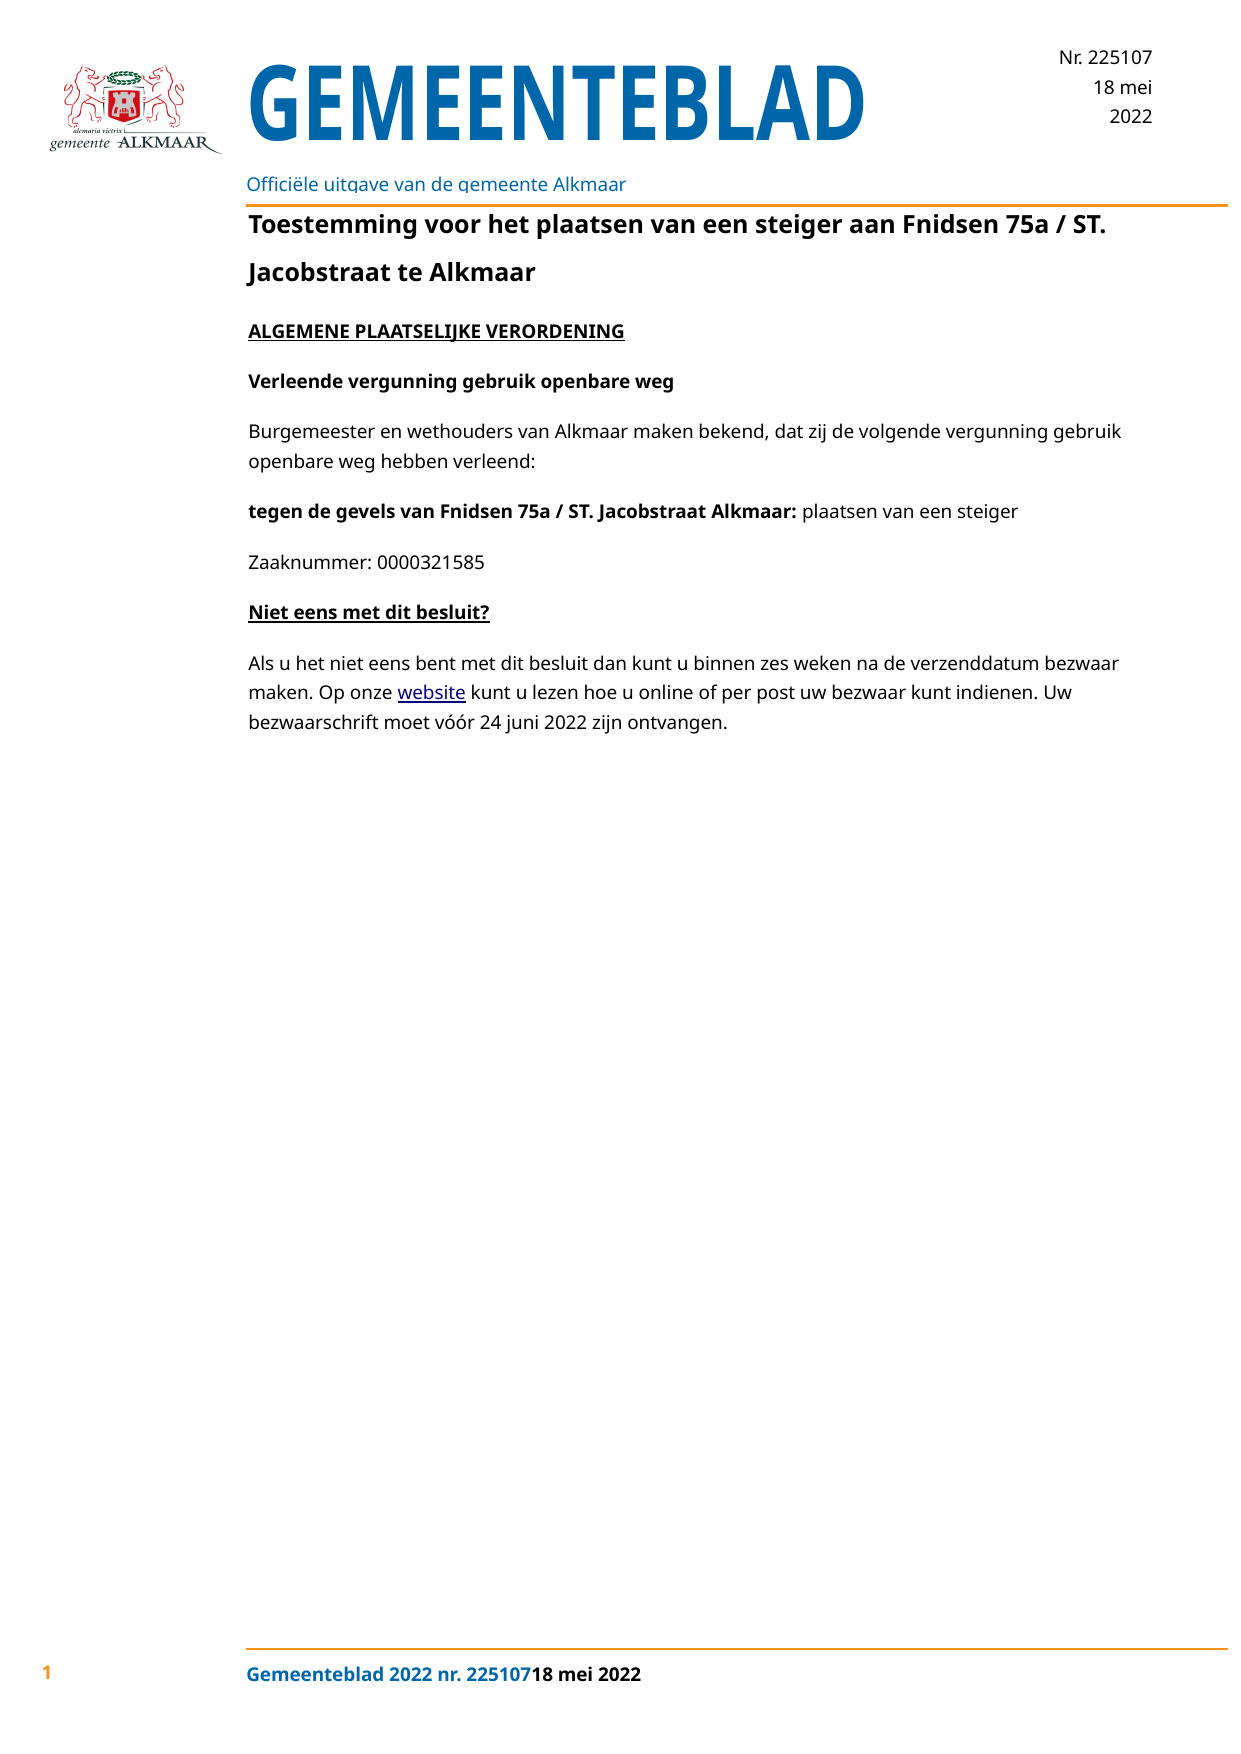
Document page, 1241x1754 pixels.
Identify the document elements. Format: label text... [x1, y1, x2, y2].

text Verleende vergunning gebruik openbare weg [248, 368, 1152, 394]
text Burgemeester en wethouders van Alkmaar maken bekend, dat zij de volgende vergunning gebruik openbare weg hebben verleend: [248, 419, 1152, 474]
text tegen de gevels van Fnidsen 75a / ST. Jacobstraat Alkmaar: plaatsen van een steiger [248, 499, 1152, 524]
text Niet eens met dit besluit? [248, 599, 1152, 625]
text Toestemming voor het plaatsen van een steiger aan Fnidsen 75a / ST. Jacobstraat te Alkmaar [248, 207, 1152, 288]
picture [41, 47, 231, 172]
text ALGEMENE PLAATSELIJKE VERORDENING [248, 318, 1152, 344]
text Als u het niet eens bent met dit besluit dan kunt u binnen zes weken na de verzenddatum bezwaar maken. Op onze website kunt u lezen hoe u online of per post uw bezwaar kunt indienen. Uw bezwaarschrift moet vóór 24 juni 2022 zijn ontvangen. [248, 650, 1152, 735]
text Zaaknummer: 0000321585 [248, 549, 1152, 575]
